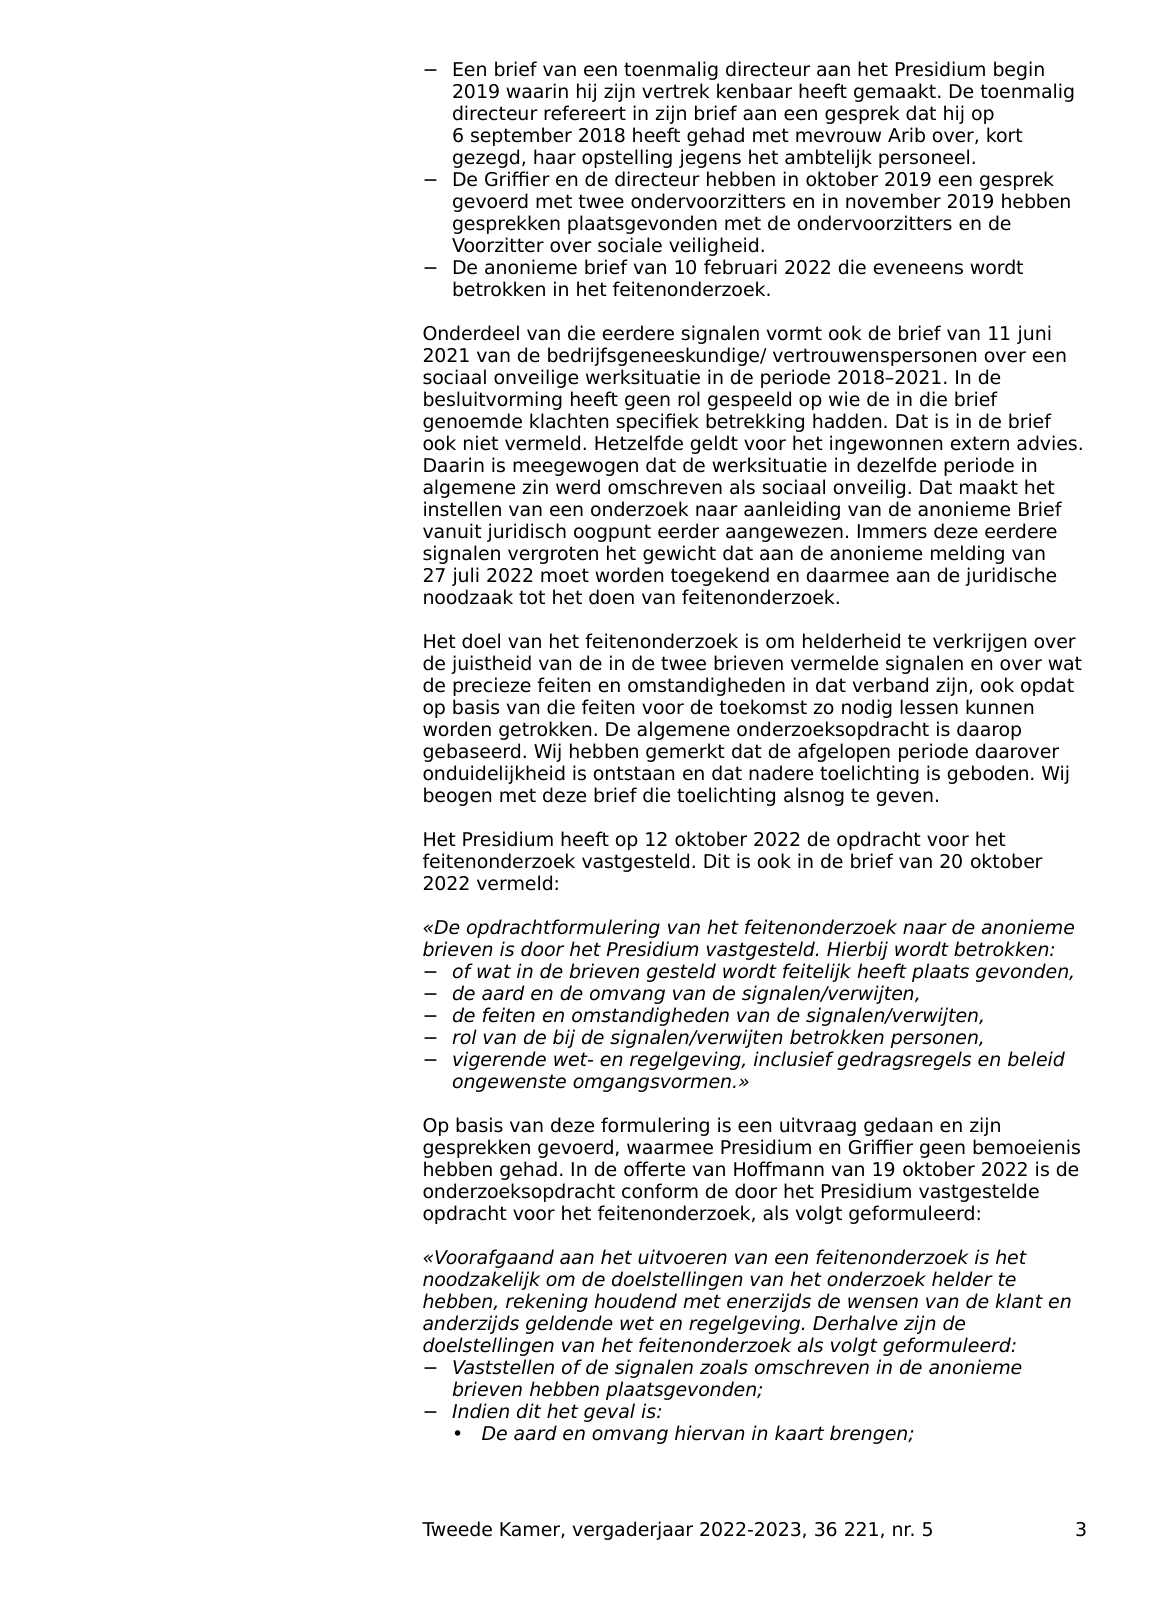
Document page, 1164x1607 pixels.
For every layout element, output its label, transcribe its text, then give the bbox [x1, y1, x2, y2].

text − Een brief van een toenmalig directeur aan het Presidium begin 2019 waarin hij zijn vertrek kenbaar heeft gemaakt. De toenmalig directeur refereert in zijn brief aan een gesprek dat hij op 6 september 2018 heeft gehad met mevrouw Arib over, kort gezegd, haar opstelling jegens het ambtelijk personeel. [422, 59, 1087, 169]
text − Vaststellen of de signalen zoals omschreven in de anonieme brieven hebben plaatsgevonden; [422, 1357, 1087, 1401]
text − Indien dit het geval is: [422, 1401, 1087, 1423]
text − rol van de bij de signalen/verwijten betrokken personen, [422, 1027, 1087, 1049]
text Op basis van deze formulering is een uitvraag gedaan en zijn gesprekken gevoerd, waarmee Presidium en Griffier geen bemoeienis hebben gehad. In de offerte van Hoffmann van 19 oktober 2022 is de onderzoeksopdracht conform de door het Presidium vastgestelde opdracht voor het feitenonderzoek, als volgt geformuleerd: [422, 1115, 1087, 1225]
text − De anonieme brief van 10 februari 2022 die eveneens wordt betrokken in het feitenonderzoek. [422, 257, 1087, 301]
text Het doel van het feitenonderzoek is om helderheid te verkrijgen over de juistheid van de in de twee brieven vermelde signalen en over wat de precieze feiten en omstandigheden in dat verband zijn, ook opdat op basis van die feiten voor de toekomst zo nodig lessen kunnen worden getrokken. De algemene onderzoeksopdracht is daarop gebaseerd. Wij hebben gemerkt dat de afgelopen periode daarover onduidelijkheid is ontstaan en dat nadere toelichting is geboden. Wij beogen met deze brief die toelichting alsnog te geven. [422, 631, 1087, 807]
text − de feiten en omstandigheden van de signalen/verwijten, [422, 1005, 1087, 1027]
text Onderdeel van die eerdere signalen vormt ook de brief van 11 juni 2021 van de bedrijfsgeneeskundige/ vertrouwenspersonen over een sociaal onveilige werksituatie in de periode 2018–2021. In de besluitvorming heeft geen rol gespeeld op wie de in die brief genoemde klachten specifiek betrekking hadden. Dat is in de brief ook niet vermeld. Hetzelfde geldt voor het ingewonnen extern advies. Daarin is meegewogen dat de werksituatie in dezelfde periode in algemene zin werd omschreven als sociaal onveilig. Dat maakt het instellen van een onderzoek naar aanleiding van de anonieme Brief vanuit juridisch oogpunt eerder aangewezen. Immers deze eerdere signalen vergroten het gewicht dat aan de anonieme melding van 27 juli 2022 moet worden toegekend en daarmee aan de juridische noodzaak tot het doen van feitenonderzoek. [422, 323, 1087, 609]
text • De aard en omvang hiervan in kaart brengen; [452, 1423, 1087, 1445]
text Het Presidium heeft op 12 oktober 2022 de opdracht voor het feitenonderzoek vastgesteld. Dit is ook in de brief van 20 oktober 2022 vermeld: [422, 829, 1087, 895]
text − De Griffier en de directeur hebben in oktober 2019 een gesprek gevoerd met twee ondervoorzitters en in november 2019 hebben gesprekken plaatsgevonden met de ondervoorzitters en de Voorzitter over sociale veiligheid. [422, 169, 1087, 257]
text − vigerende wet- en regelgeving, inclusief gedragsregels en beleid ongewenste omgangsvormen.» [422, 1049, 1087, 1093]
text «Voorafgaand aan het uitvoeren van een feitenonderzoek is het noodzakelijk om de doelstellingen van het onderzoek helder te hebben, rekening houdend met enerzijds de wensen van de klant en anderzijds geldende wet en regelgeving. Derhalve zijn de doelstellingen van het feitenonderzoek als volgt geformuleerd: [422, 1247, 1087, 1357]
text − de aard en de omvang van de signalen/verwijten, [422, 983, 1087, 1005]
text «De opdrachtformulering van het feitenonderzoek naar de anonieme brieven is door het Presidium vastgesteld. Hierbij wordt betrokken: [422, 917, 1087, 961]
text − of wat in de brieven gesteld wordt feitelijk heeft plaats gevonden, [422, 961, 1087, 983]
